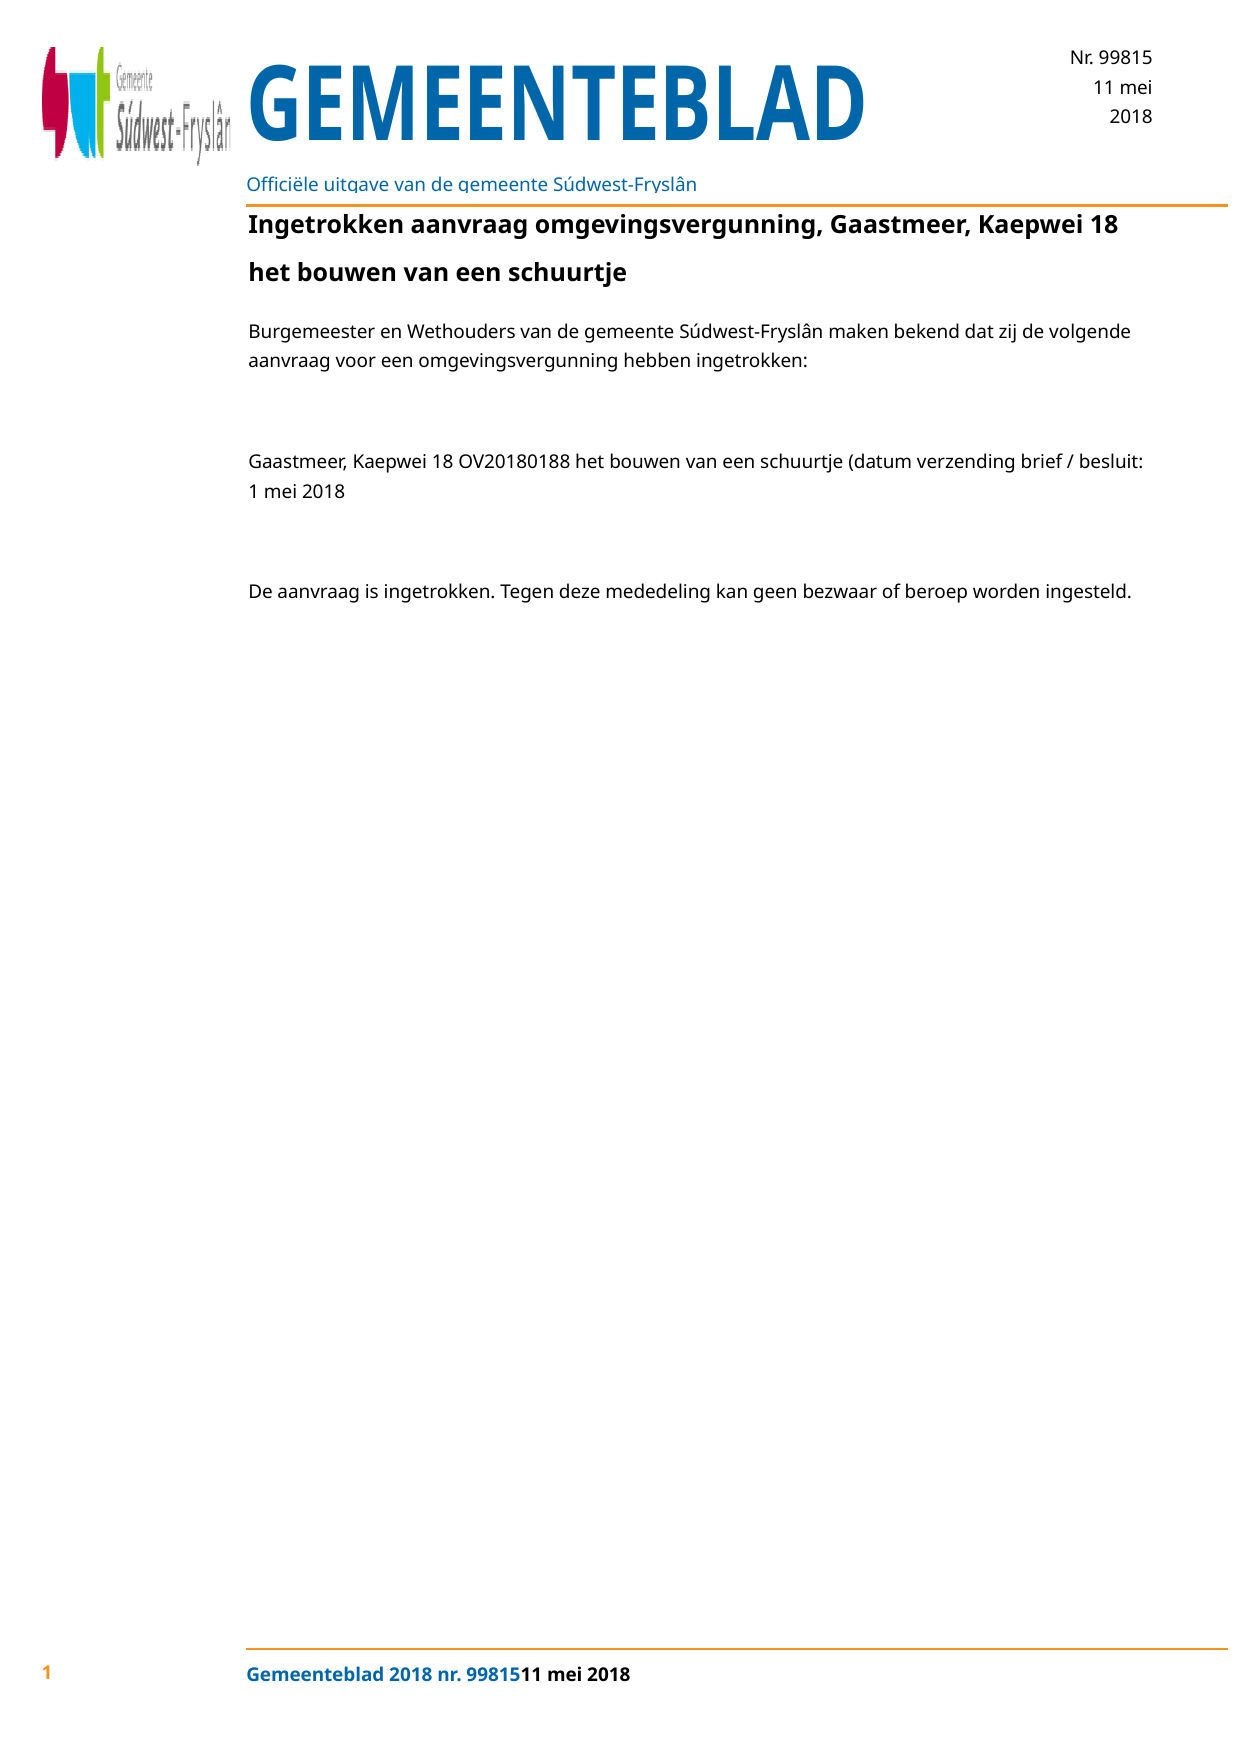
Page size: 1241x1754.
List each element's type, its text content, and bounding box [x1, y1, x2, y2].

text Ingetrokken aanvraag omgevingsvergunning, Gaastmeer, Kaepwei 18 het bouwen van een schuurtje [248, 207, 1152, 288]
text Burgemeester en Wethouders van de gemeente Súdwest-Fryslân maken bekend dat zij de volgende aanvraag voor een omgevingsvergunning hebben ingetrokken: [248, 318, 1152, 373]
text De aanvraag is ingetrokken. Tegen deze mededeling kan geen bezwaar of beroep worden ingesteld. [248, 579, 1152, 604]
text Gaastmeer, Kaepwei 18 OV20180188 het bouwen van een schuurtje (datum verzending brief / besluit: 1 mei 2018 [248, 448, 1152, 504]
picture [41, 47, 231, 172]
